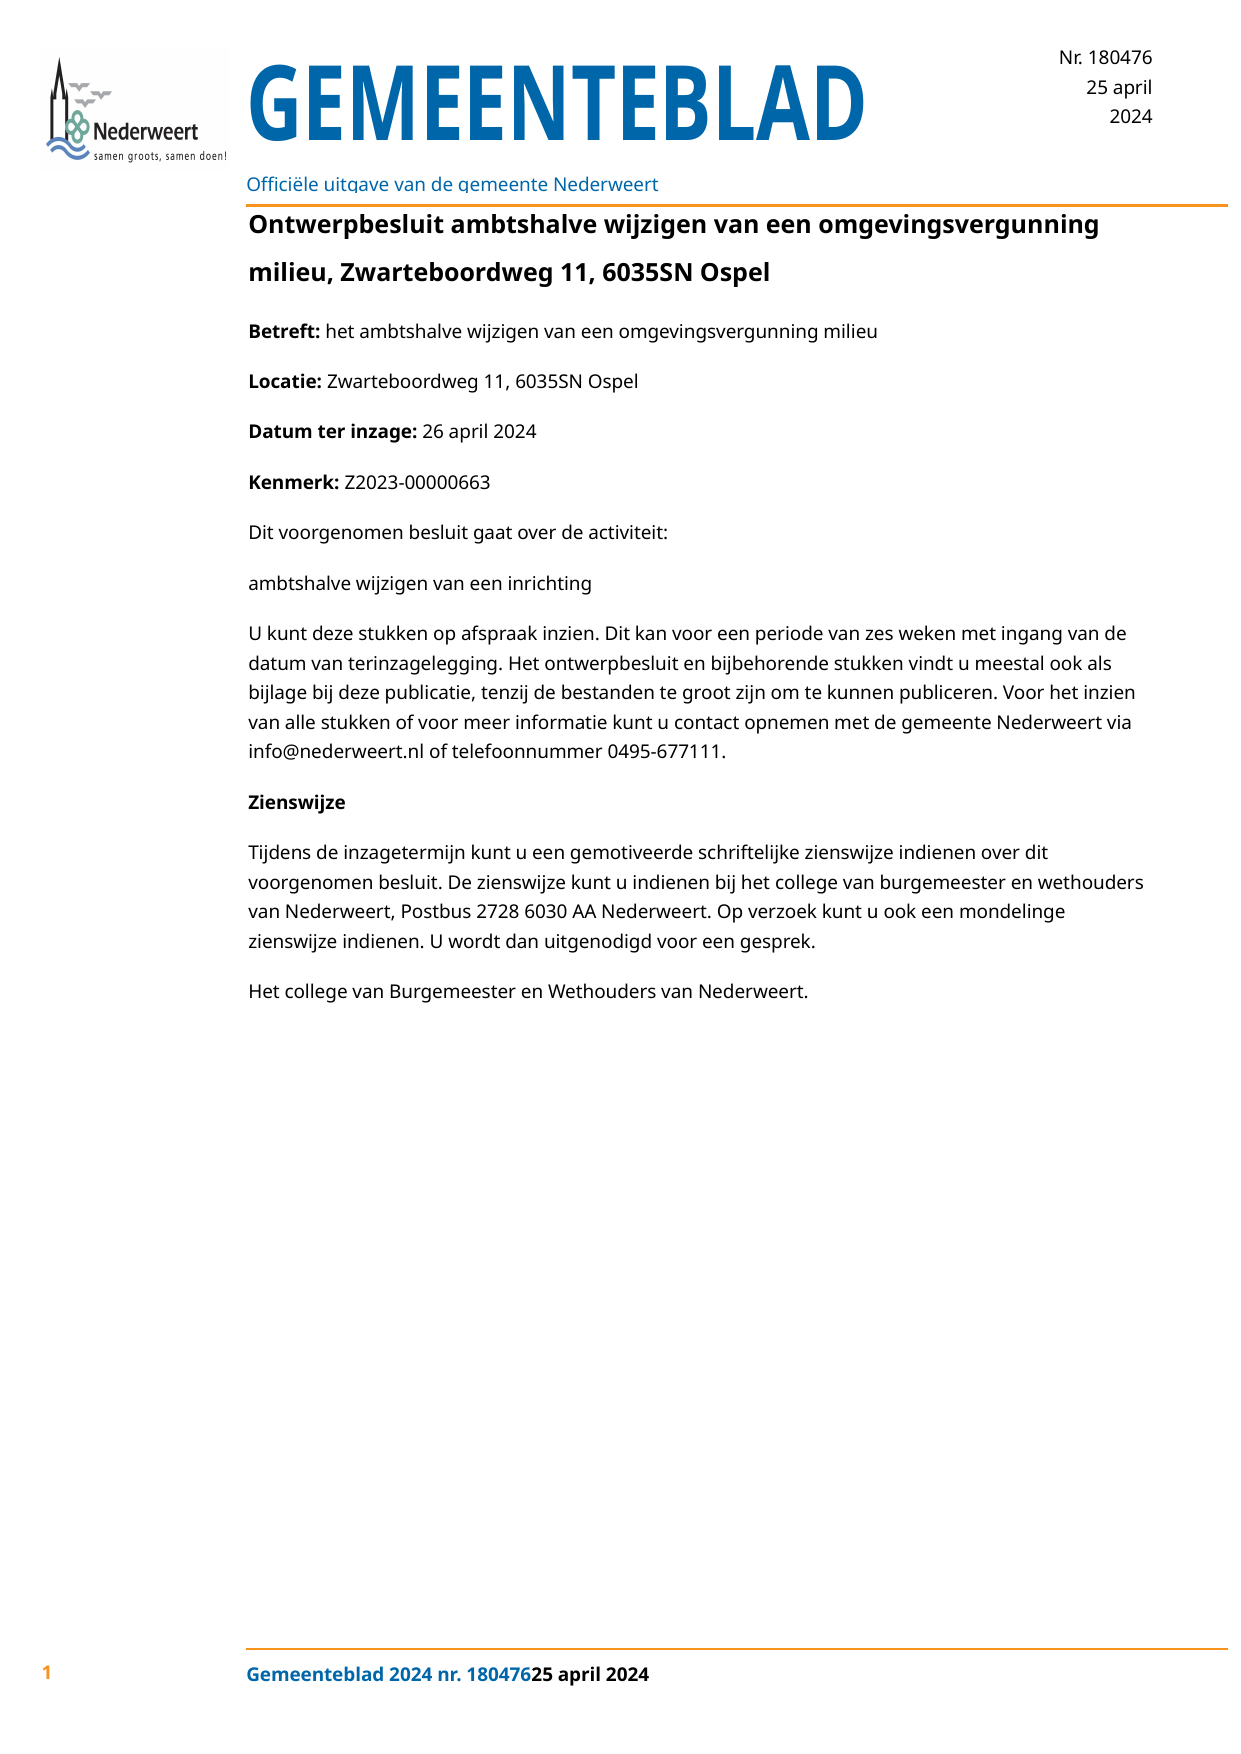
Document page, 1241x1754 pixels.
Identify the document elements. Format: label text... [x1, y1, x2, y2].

text Tijdens de inzagetermijn kunt u een gemotiveerde schriftelijke zienswijze indienen over dit voorgenomen besluit. De zienswijze kunt u indienen bij het college van burgemeester en wethouders van Nederweert, Postbus 2728 6030 AA Nederweert. Op verzoek kunt u ook een mondelinge zienswijze indienen. U wordt dan uitgenodigd voor een gesprek. [248, 839, 1152, 954]
text Zienswijze [248, 789, 1152, 815]
text Kenmerk: Z2023-00000663 [248, 469, 1152, 495]
text Locatie: Zwarteboordweg 11, 6035SN Ospel [248, 368, 1152, 394]
text Dit voorgenomen besluit gaat over de activiteit: [248, 519, 1152, 545]
text Ontwerpbesluit ambtshalve wijzigen van een omgevingsvergunning milieu, Zwarteboordweg 11, 6035SN Ospel [248, 207, 1152, 288]
text Het college van Burgemeester en Wethouders van Nederweert. [248, 979, 1152, 1004]
text Betreft: het ambtshalve wijzigen van een omgevingsvergunning milieu [248, 318, 1152, 344]
text Datum ter inzage: 26 april 2024 [248, 419, 1152, 444]
text U kunt deze stukken op afspraak inzien. Dit kan voor een periode van zes weken met ingang van de datum van terinzagelegging. Het ontwerpbesluit en bijbehorende stukken vindt u meestal ook als bijlage bij deze publicatie, tenzij de bestanden te groot zijn om te kunnen publiceren. Voor het inzien van alle stukken of voor meer informatie kunt u contact opnemen met de gemeente Nederweert via info@nederweert.nl of telefoonnummer 0495-677111. [248, 620, 1152, 764]
text ambtshalve wijzigen van een inrichting [248, 570, 1152, 596]
picture [41, 47, 231, 172]
